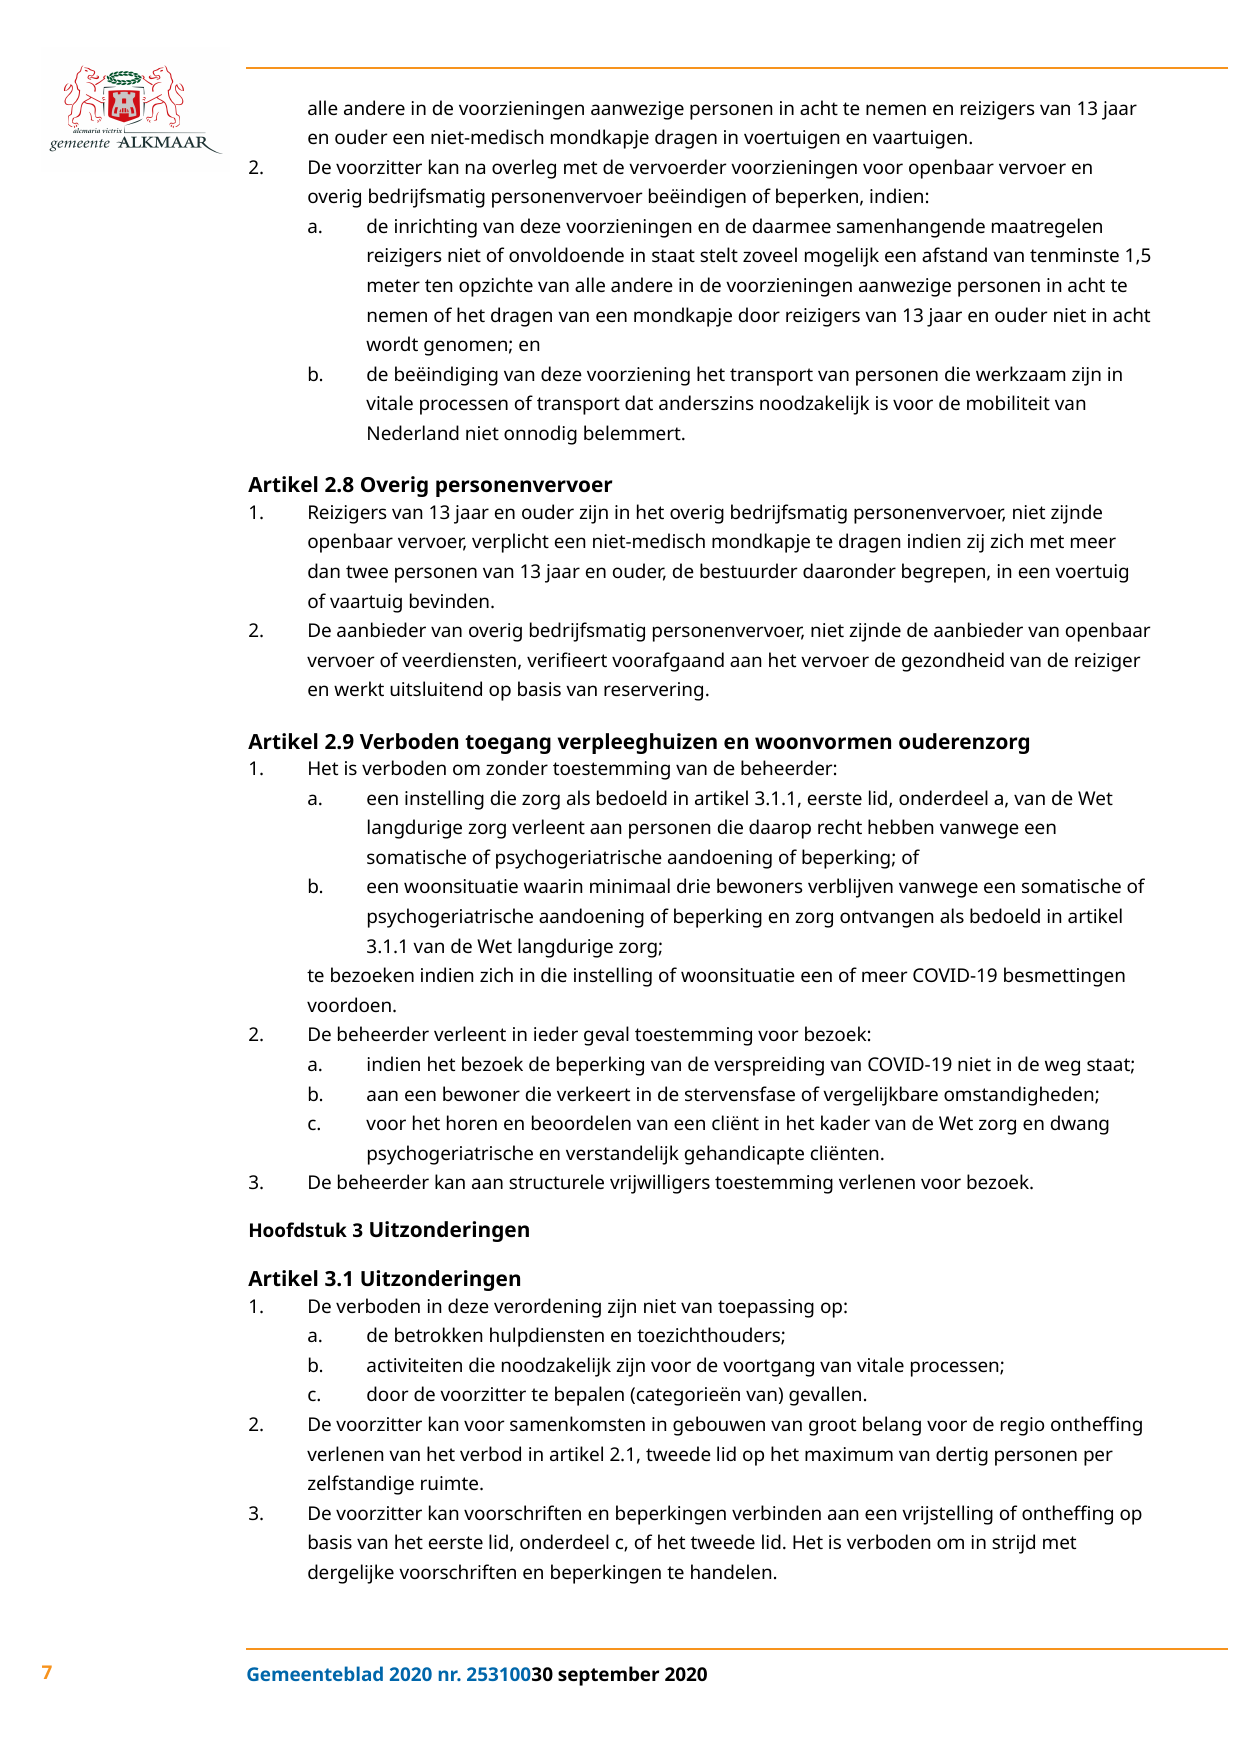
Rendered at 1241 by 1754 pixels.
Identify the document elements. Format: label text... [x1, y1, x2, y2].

list te bezoeken indien zich in die instelling of woonsituatie een of meer COVID-19 besmettingen voordoen. [248, 962, 1152, 1018]
list de beëindiging van deze voorziening het transport van personen die werkzaam zijn in vitale processen of transport dat anderszins noodzakelijk is voor de mobiliteit van Nederland niet onnodig belemmert. [307, 361, 1152, 446]
text Artikel 3.1 Uitzonderingen [248, 1264, 1152, 1293]
list de betrokken hulpdiensten en toezichthouders; [307, 1322, 1152, 1348]
text Hoofdstuk 3 Uitzonderingen [248, 1215, 1152, 1244]
text Artikel 2.8 Overig personenvervoer [248, 471, 1152, 499]
picture [41, 47, 231, 172]
list De voorzitter kan voor samenkomsten in gebouwen van groot belang voor de regio ontheffing verlenen van het verbod in artikel 2.1, tweede lid op het maximum van dertig personen per zelfstandige ruimte. [248, 1411, 1152, 1496]
list een instelling die zorg als bedoeld in artikel 3.1.1, eerste lid, onderdeel a, van de Wet langdurige zorg verleent aan personen die daarop recht hebben vanwege een somatische of psychogeriatrische aandoening of beperking; of [307, 785, 1152, 870]
list De verboden in deze verordening zijn niet van toepassing op: [248, 1293, 1152, 1319]
list Het is verboden om zonder toestemming van de beheerder: [248, 755, 1152, 781]
list de inrichting van deze voorzieningen en de daarmee samenhangende maatregelen reizigers niet of onvoldoende in staat stelt zoveel mogelijk een afstand van tenminste 1,5 meter ten opzichte van alle andere in de voorzieningen aanwezige personen in acht te nemen of het dragen van een mondkapje door reizigers van 13 jaar en ouder niet in acht wordt genomen; en [307, 213, 1152, 357]
list een woonsituatie waarin minimaal drie bewoners verblijven vanwege een somatische of psychogeriatrische aandoening of beperking en zorg ontvangen als bedoeld in artikel 3.1.1 van de Wet langdurige zorg; [307, 874, 1152, 959]
list De voorzitter kan na overleg met de vervoerder voorzieningen voor openbaar vervoer en overig bedrijfsmatig personenvervoer beëindigen of beperken, indien: [248, 154, 1152, 209]
list aan een bewoner die verkeert in de stervensfase of vergelijkbare omstandigheden; [307, 1081, 1152, 1107]
text Artikel 2.9 Verboden toegang verpleeghuizen en woonvormen ouderenzorg [248, 727, 1152, 755]
list De aanbieder van overig bedrijfsmatig personenvervoer, niet zijnde de aanbieder van openbaar vervoer of veerdiensten, verifieert voorafgaand aan het vervoer de gezondheid van de reiziger en werkt uitsluitend op basis van reservering. [248, 617, 1152, 702]
list indien het bezoek de beperking van de verspreiding van COVID-19 niet in de weg staat; [307, 1051, 1152, 1077]
list De beheerder verleent in ieder geval toestemming voor bezoek: [248, 1022, 1152, 1047]
list activiteiten die noodzakelijk zijn voor de voortgang van vitale processen; [307, 1352, 1152, 1378]
list door de voorzitter te bepalen (categorieën van) gevallen. [307, 1382, 1152, 1407]
list alle andere in de voorzieningen aanwezige personen in acht te nemen en reizigers van 13 jaar en ouder een niet-medisch mondkapje dragen in voertuigen en vaartuigen. [248, 95, 1152, 150]
list Reizigers van 13 jaar en ouder zijn in het overig bedrijfsmatig personenvervoer, niet zijnde openbaar vervoer, verplicht een niet-medisch mondkapje te dragen indien zij zich met meer dan twee personen van 13 jaar en ouder, de bestuurder daaronder begrepen, in een voertuig of vaartuig bevinden. [248, 499, 1152, 613]
list voor het horen en beoordelen van een cliënt in het kader van de Wet zorg en dwang psychogeriatrische en verstandelijk gehandicapte cliënten. [307, 1110, 1152, 1166]
list De voorzitter kan voorschriften en beperkingen verbinden aan een vrijstelling of ontheffing op basis van het eerste lid, onderdeel c, of het tweede lid. Het is verboden om in strijd met dergelijke voorschriften en beperkingen te handelen. [248, 1500, 1152, 1585]
list De beheerder kan aan structurele vrijwilligers toestemming verlenen voor bezoek. [248, 1169, 1152, 1195]
